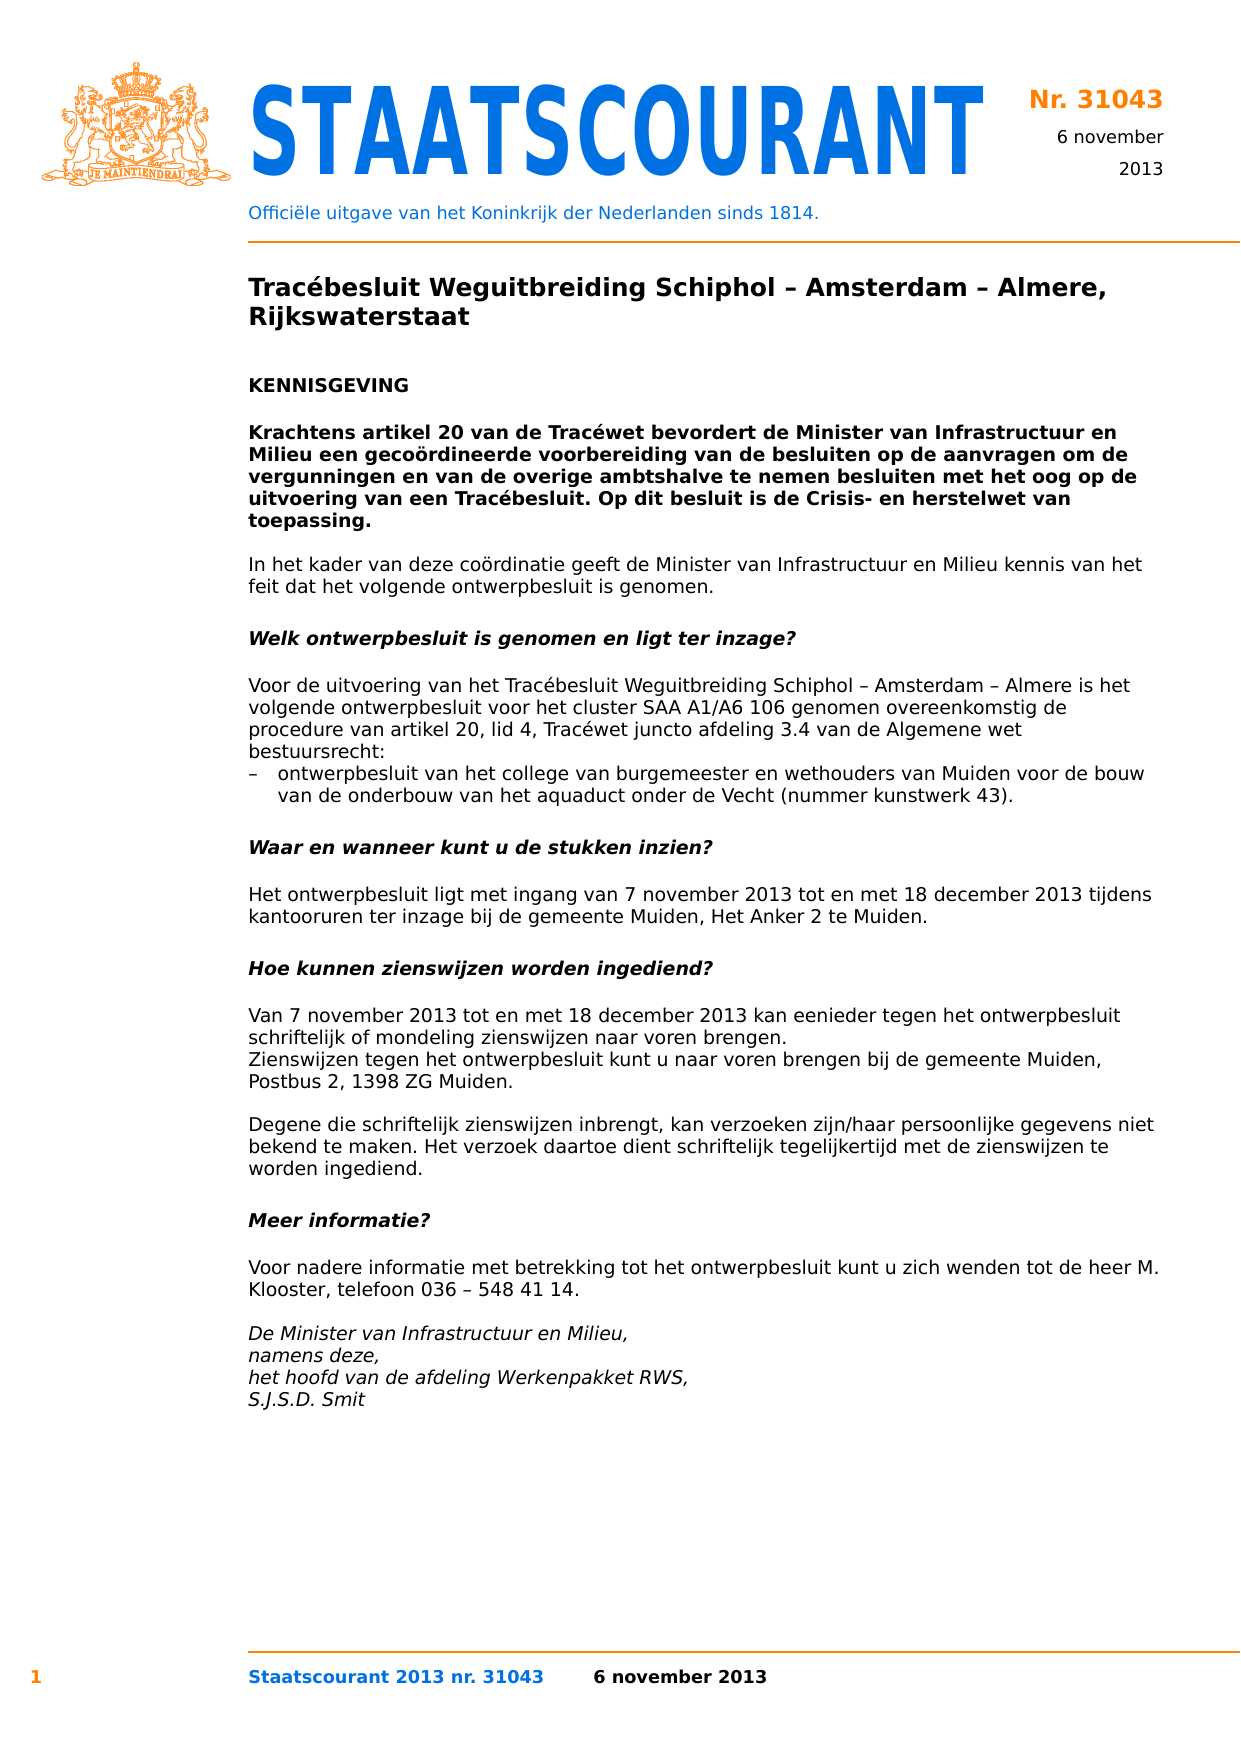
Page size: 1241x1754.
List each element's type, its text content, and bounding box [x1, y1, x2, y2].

subtitle Welk ontwerpbesluit is genomen en ligt ter inzage? [248, 628, 1163, 650]
picture [41, 62, 231, 186]
text Voor de uitvoering van het Tracébesluit Weguitbreiding Schiphol – Amsterdam – Almere is het volgende ontwerpbesluit voor het cluster SAA A1/A6 106 genomen overeenkomstig de procedure van artikel 20, lid 4, Tracéwet juncto afdeling 3.4 van de Algemene wet bestuursrecht: [248, 675, 1163, 763]
subtitle Waar en wanneer kunt u de stukken inzien? [248, 837, 1163, 859]
subtitle Hoe kunnen zienswijzen worden ingediend? [248, 958, 1163, 979]
text Degene die schriftelijk zienswijzen inbrengt, kan verzoeken zijn/haar persoonlijke gegevens niet bekend te maken. Het verzoek daartoe dient schriftelijk tegelijkertijd met de zienswijzen te worden ingediend. [248, 1114, 1163, 1180]
subtitle Meer informatie? [248, 1210, 1163, 1232]
table_cell 2013 [998, 153, 1240, 203]
text Het ontwerpbesluit ligt met ingang van 7 november 2013 tot en met 18 december 2013 tijdens kantooruren ter inzage bij de gemeente Muiden, Het Anker 2 te Muiden. [248, 884, 1163, 928]
subtitle KENNISGEVING [248, 375, 1163, 397]
text – ontwerpbesluit van het college van burgemeester en wethouders van Muiden voor de bouw van de onderbouw van het aquaduct onder de Vecht (nummer kunstwerk 43). [248, 763, 1163, 807]
subtitle Tracébesluit Weguitbreiding Schiphol – Amsterdam – Almere, Rijkswaterstaat [248, 273, 1163, 331]
table_cell 6 november [998, 121, 1240, 153]
table_header [25, 62, 248, 241]
text Zienswijzen tegen het ontwerpbesluit kunt u naar voren brengen bij de gemeente Muiden, Postbus 2, 1398 ZG Muiden. [248, 1048, 1163, 1092]
text Voor nadere informatie met betrekking tot het ontwerpbesluit kunt u zich wenden tot de heer M. Klooster, telefoon 036 – 548 41 14. [248, 1257, 1163, 1301]
text In het kader van deze coördinatie geeft de Minister van Infrastructuur en Milieu kennis van het feit dat het volgende ontwerpbesluit is genomen. [248, 554, 1163, 598]
text De Minister van Infrastructuur en Milieu, namens deze, het hoofd van de afdeling Werkenpakket RWS, S.J.S.D. Smit [248, 1323, 1163, 1411]
table_header STAATSCOURANT [248, 62, 998, 203]
table_cell Officiële uitgave van het Koninkrijk der Nederlanden sinds 1814. [248, 203, 1240, 241]
table_header Nr. 31043 [998, 62, 1240, 121]
text Van 7 november 2013 tot en met 18 december 2013 kan eenieder tegen het ontwerpbesluit schriftelijk of mondeling zienswijzen naar voren brengen. [248, 1004, 1163, 1048]
text Krachtens artikel 20 van de Tracéwet bevordert de Minister van Infrastructuur en Milieu een gecoördineerde voorbereiding van de besluiten op de aanvragen om de vergunningen en van de overige ambtshalve te nemen besluiten met het oog op de uitvoering van een Tracébesluit. Op dit besluit is de Crisis- en herstelwet van toepassing. [248, 422, 1163, 532]
